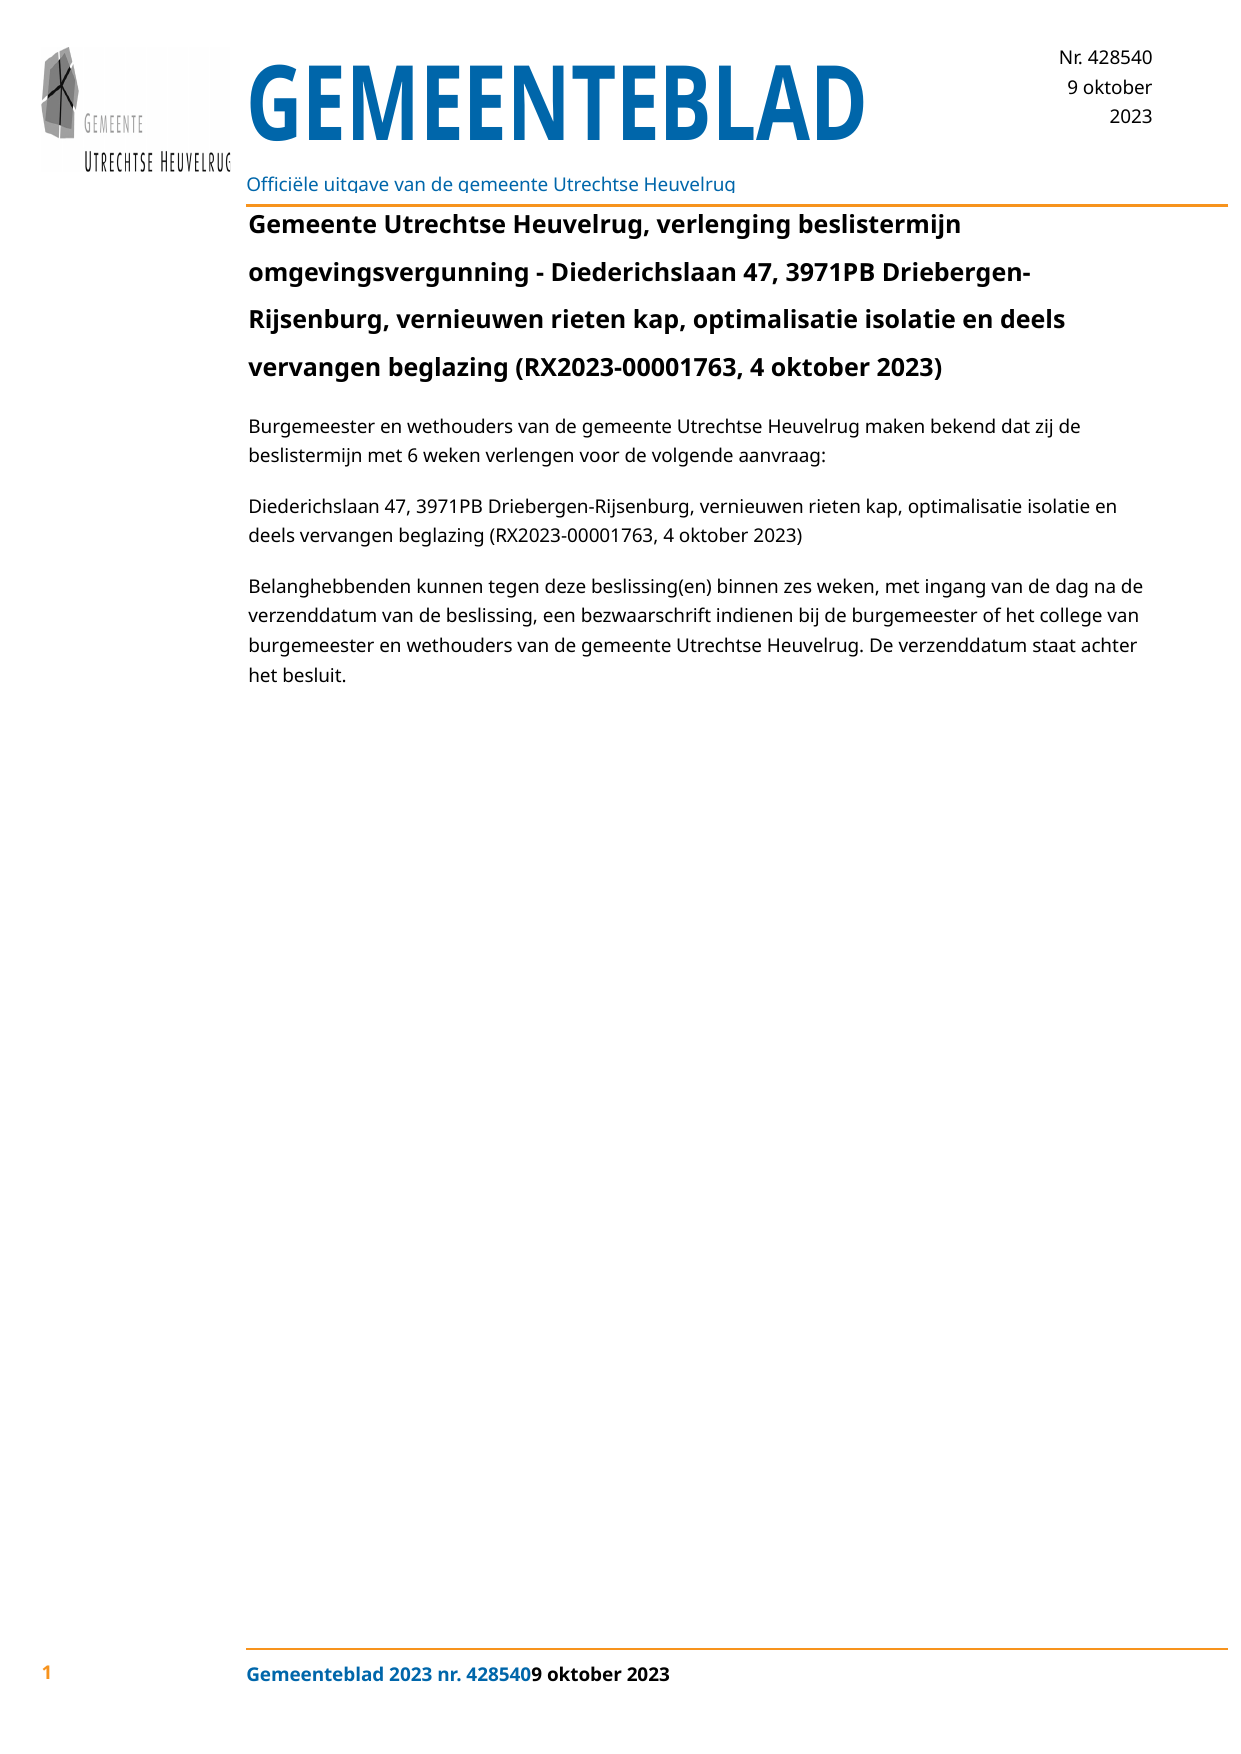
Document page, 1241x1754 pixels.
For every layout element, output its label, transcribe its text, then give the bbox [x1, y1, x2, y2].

text Diederichslaan 47, 3971PB Driebergen-Rijsenburg, vernieuwen rieten kap, optimalisatie isolatie en deels vervangen beglazing (RX2023-00001763, 4 oktober 2023) [248, 493, 1152, 548]
text Belanghebbenden kunnen tegen deze beslissing(en) binnen zes weken, met ingang van de dag na de verzenddatum van de beslissing, een bezwaarschrift indienen bij de burgemeester of het college van burgemeester en wethouders van de gemeente Utrechtse Heuvelrug. De verzenddatum staat achter het besluit. [248, 573, 1152, 688]
text Burgemeester en wethouders van de gemeente Utrechtse Heuvelrug maken bekend dat zij de beslistermijn met 6 weken verlengen voor de volgende aanvraag: [248, 413, 1152, 468]
text Gemeente Utrechtse Heuvelrug, verlenging beslistermijn omgevingsvergunning - Diederichslaan 47, 3971PB Driebergen-Rijsenburg, vernieuwen rieten kap, optimalisatie isolatie en deels vervangen beglazing (RX2023-00001763, 4 oktober 2023) [248, 207, 1152, 384]
picture [41, 47, 231, 172]
